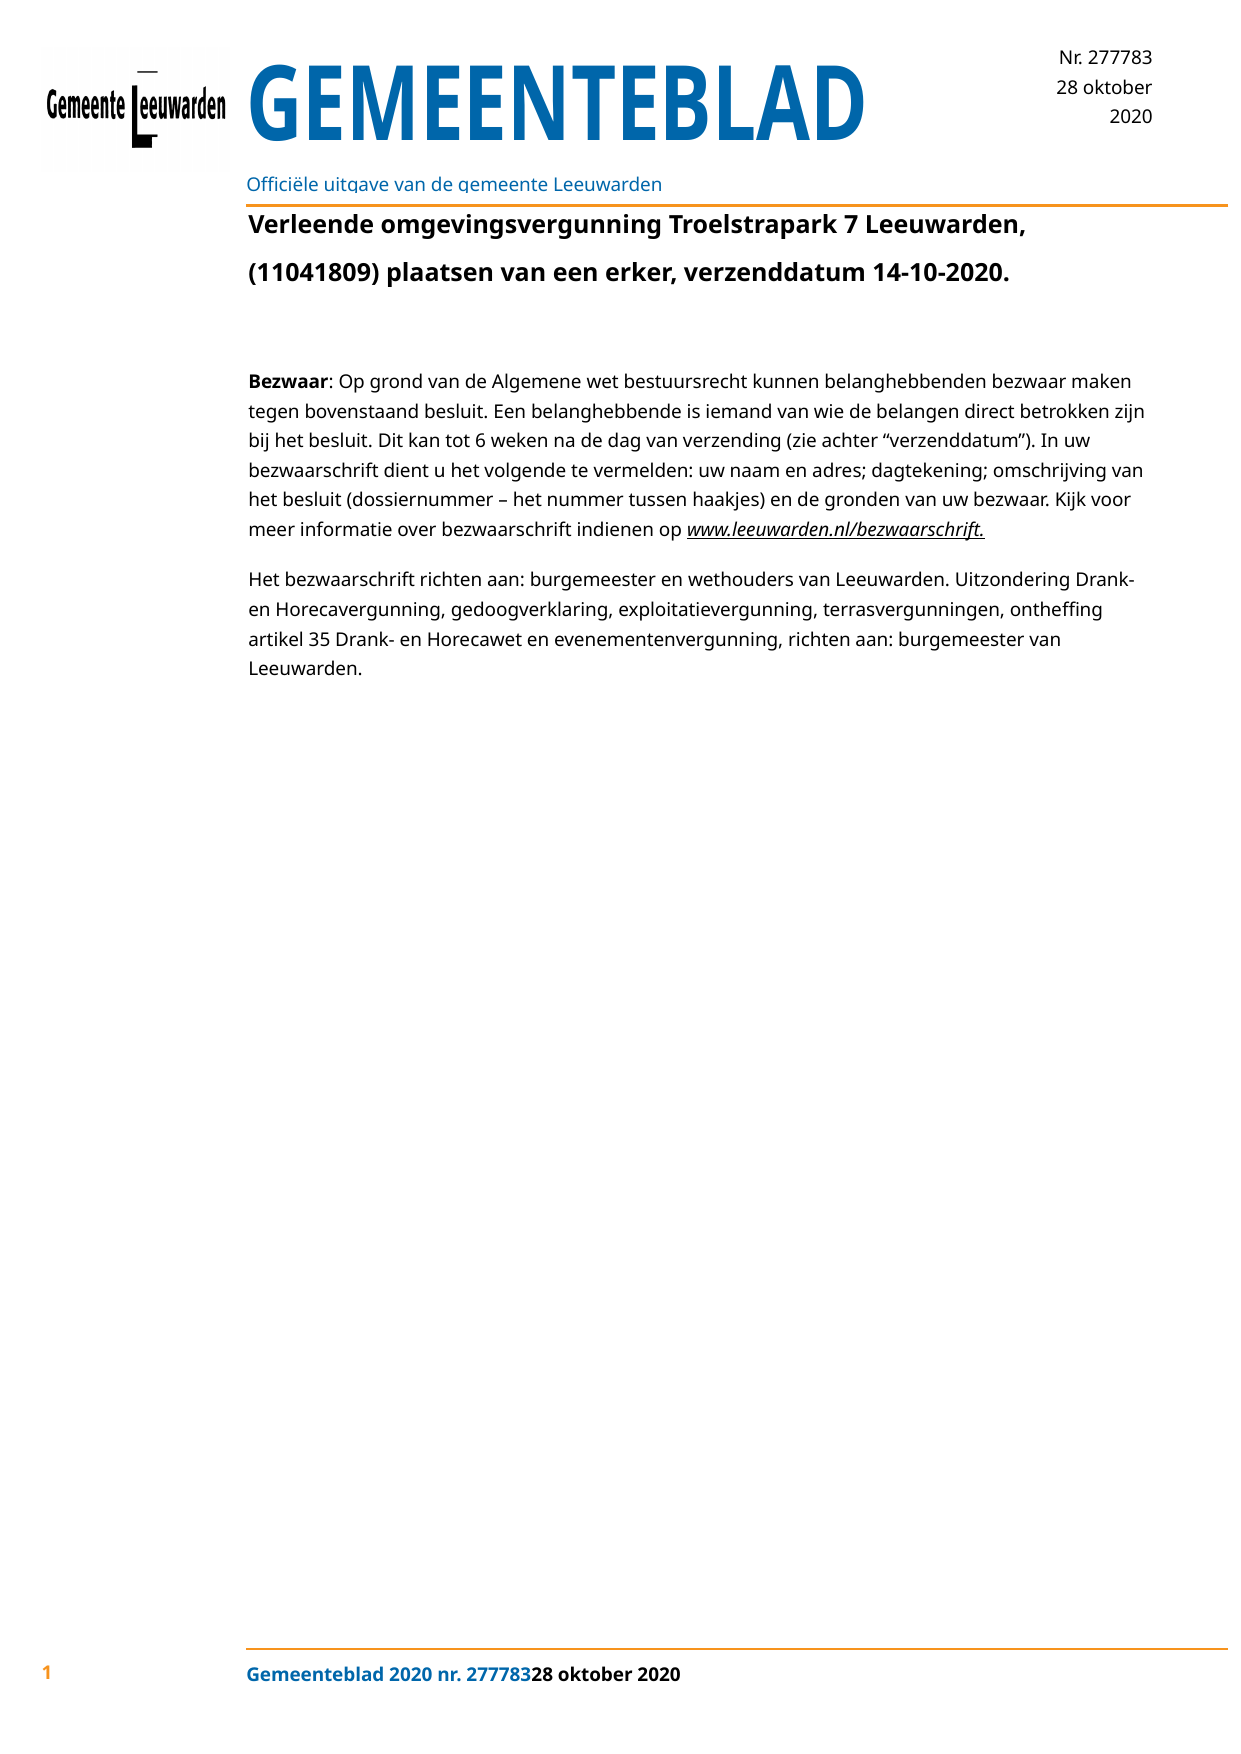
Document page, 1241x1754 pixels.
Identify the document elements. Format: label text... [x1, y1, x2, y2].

text Het bezwaarschrift richten aan: burgemeester en wethouders van Leeuwarden. Uitzondering Drank- en Horecavergunning, gedoogverklaring, exploitatievergunning, terrasvergunningen, ontheffing artikel 35 Drank- en Horecawet en evenementenvergunning, richten aan: burgemeester van Leeuwarden. [248, 567, 1152, 681]
picture [41, 47, 231, 172]
text Bezwaar: Op grond van de Algemene wet bestuursrecht kunnen belanghebbenden bezwaar maken tegen bovenstaand besluit. Een belanghebbende is iemand van wie de belangen direct betrokken zijn bij het besluit. Dit kan tot 6 weken na de dag van verzending (zie achter “verzenddatum”). In uw bezwaarschrift dient u het volgende te vermelden: uw naam en adres; dagtekening; omschrijving van het besluit (dossiernummer – het nummer tussen haakjes) en de gronden van uw bezwaar. Kijk voor meer informatie over bezwaarschrift indienen op www.leeuwarden.nl/bezwaarschrift. [248, 368, 1152, 542]
text Verleende omgevingsvergunning Troelstrapark 7 Leeuwarden, (11041809) plaatsen van een erker, verzenddatum 14-10-2020. [248, 207, 1152, 288]
